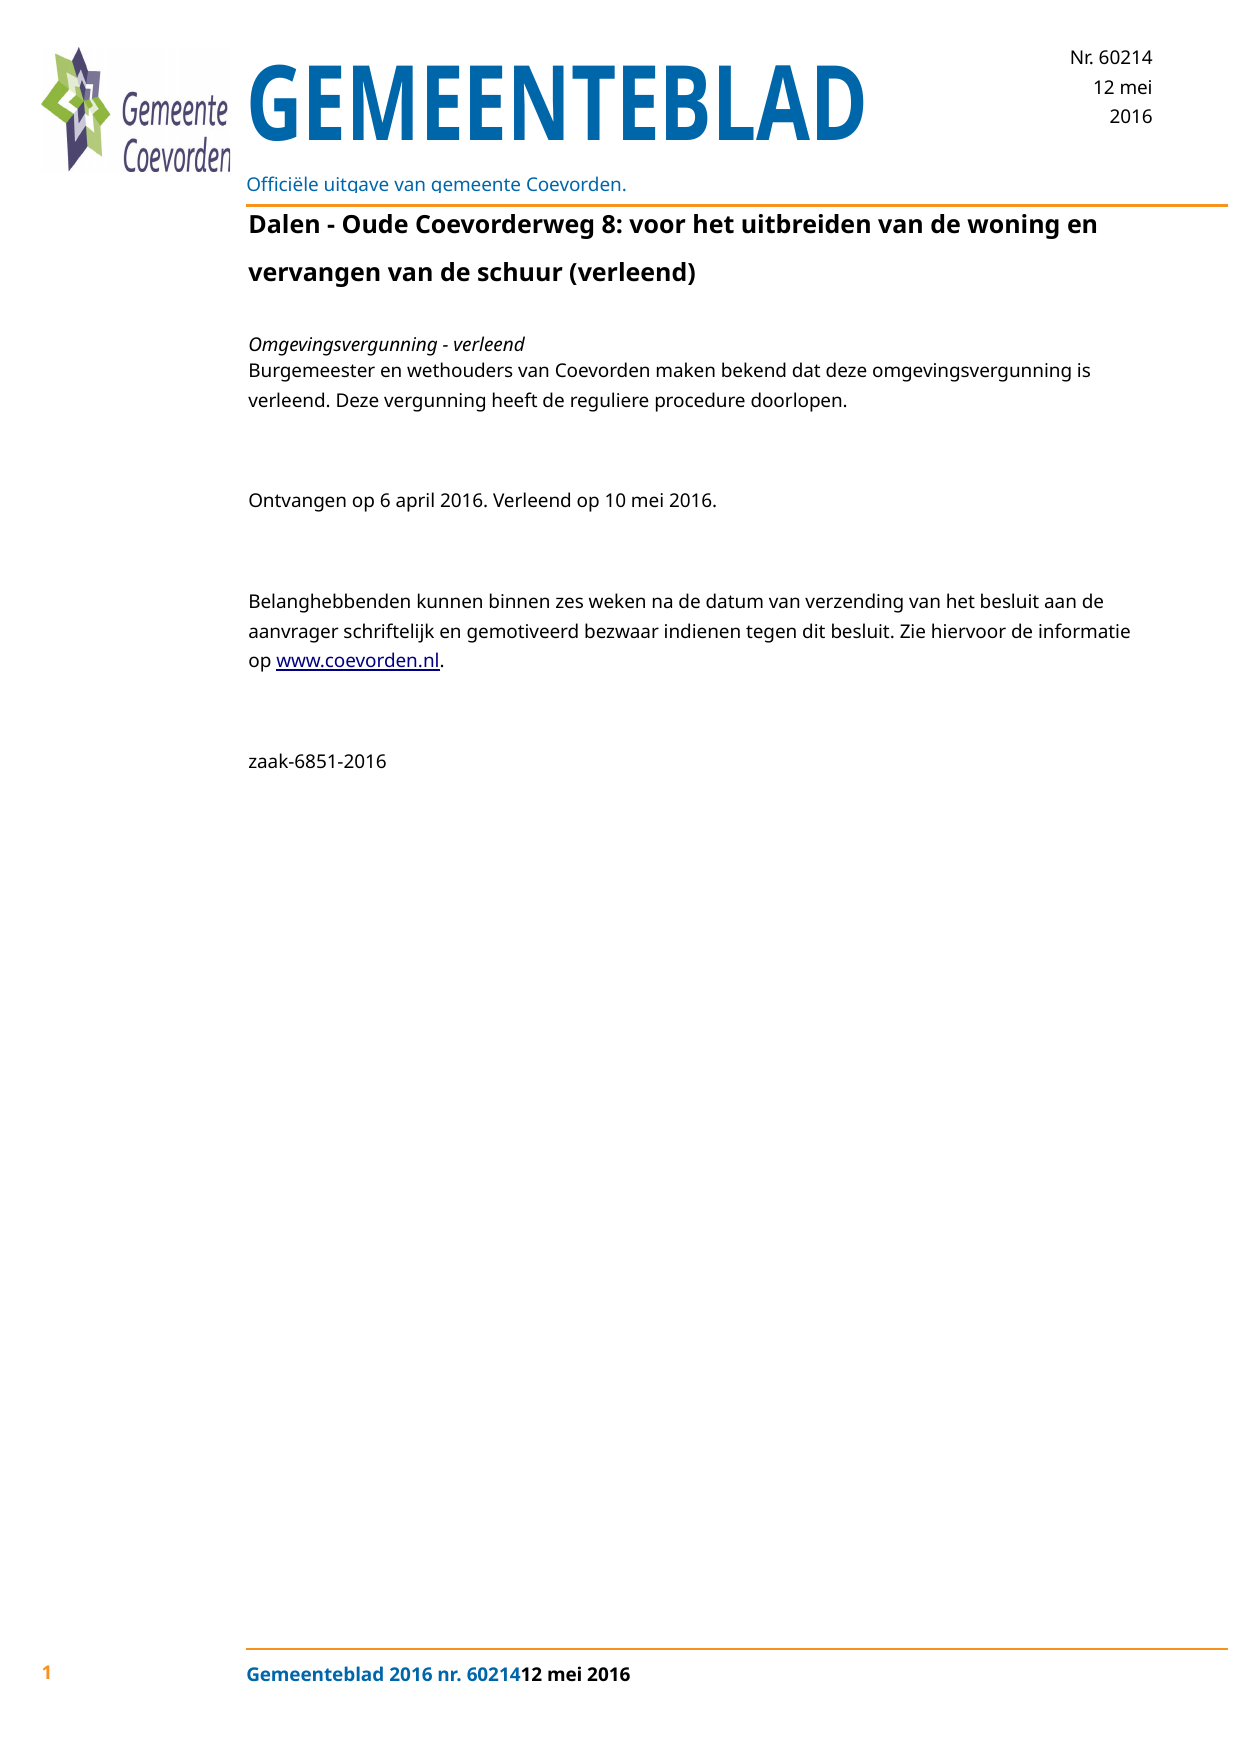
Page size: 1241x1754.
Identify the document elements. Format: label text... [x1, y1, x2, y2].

text Dalen - Oude Coevorderweg 8: voor het uitbreiden van de woning en vervangen van de schuur (verleend) [248, 207, 1152, 288]
text zaak-6851-2016 [248, 748, 1152, 774]
text Burgemeester en wethouders van Coevorden maken bekend dat deze omgevingsvergunning is verleend. Deze vergunning heeft de reguliere procedure doorlopen. [248, 357, 1152, 412]
picture [41, 47, 231, 172]
text Omgevingsvergunning - verleend [248, 331, 1152, 357]
text Ontvangen op 6 april 2016. Verleend op 10 mei 2016. [248, 488, 1152, 513]
text Belanghebbenden kunnen binnen zes weken na de datum van verzending van het besluit aan de aanvrager schriftelijk en gemotiveerd bezwaar indienen tegen dit besluit. Zie hiervoor de informatie op www.coevorden.nl. [248, 588, 1152, 673]
